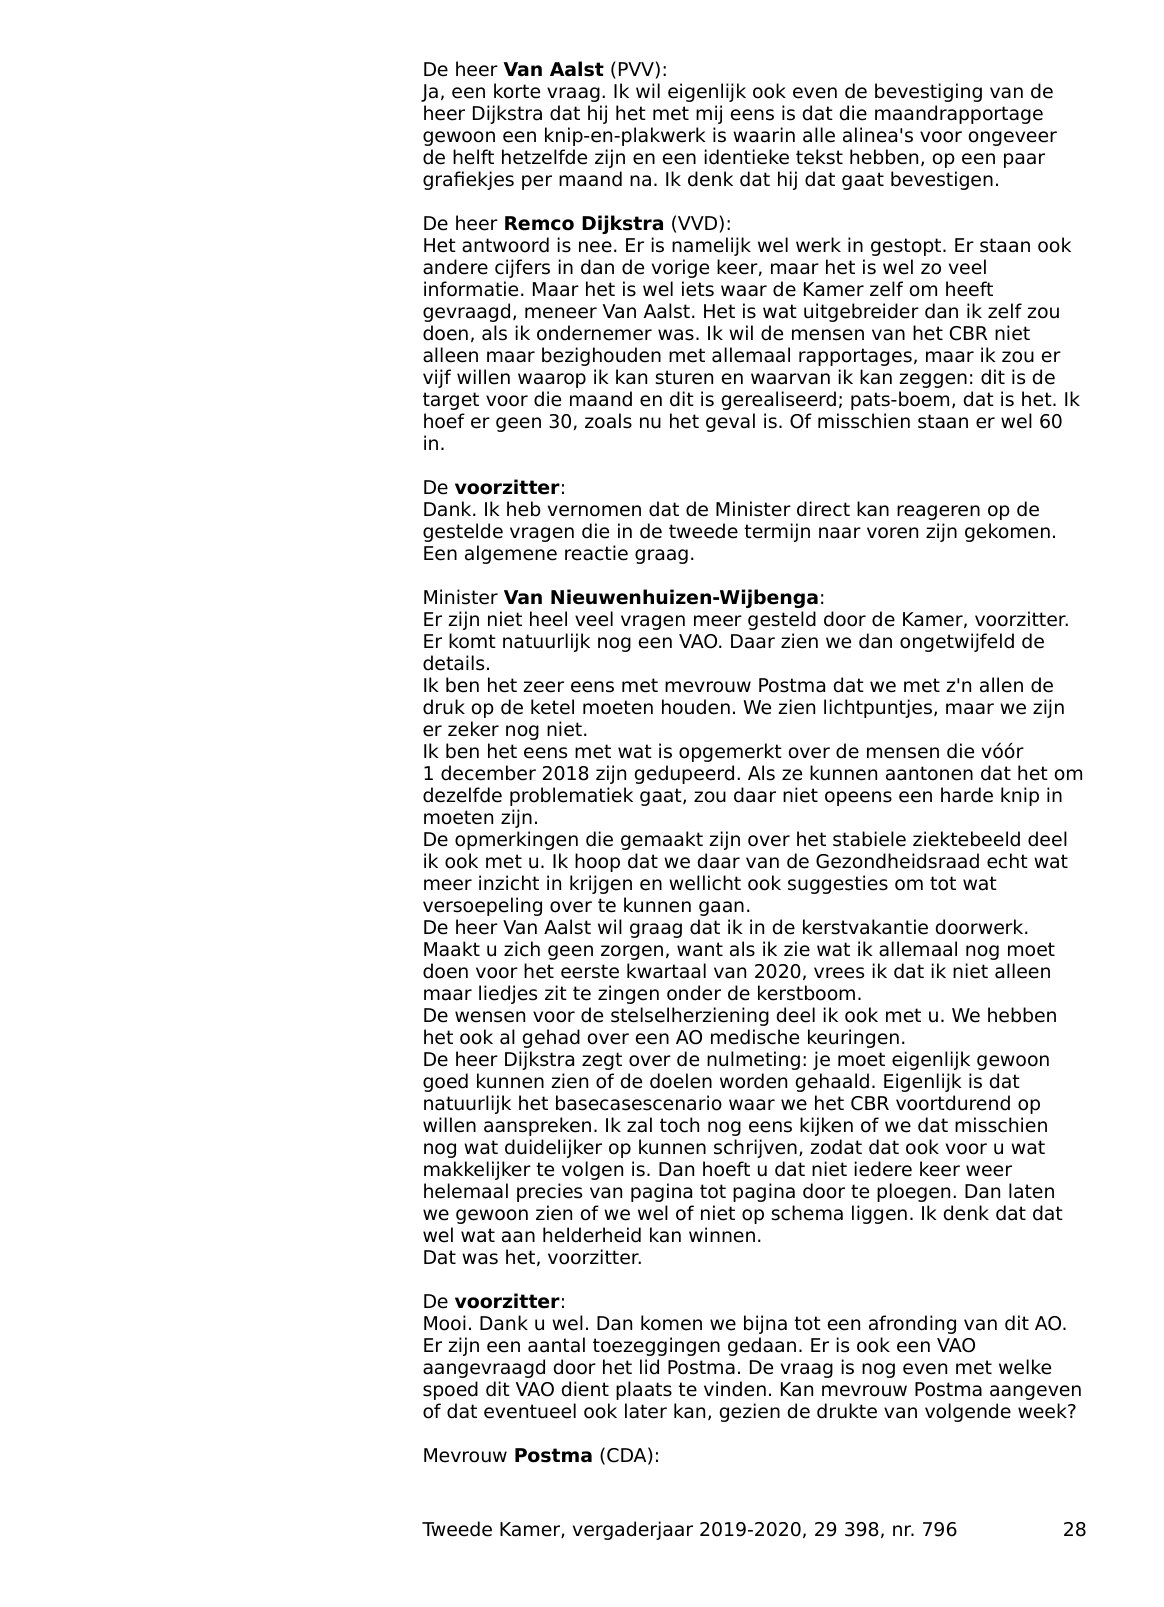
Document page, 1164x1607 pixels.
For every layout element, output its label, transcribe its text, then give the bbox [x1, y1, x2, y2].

text Dat was het, voorzitter. [422, 1247, 1087, 1268]
text Er zijn niet heel veel vragen meer gesteld door de Kamer, voorzitter. Er komt natuurlijk nog een VAO. Daar zien we dan ongetwijfeld de details. [422, 609, 1087, 675]
text De voorzitter: [422, 477, 1087, 499]
text Mevrouw Postma (CDA): [422, 1445, 1087, 1467]
text Het antwoord is nee. Er is namelijk wel werk in gestopt. Er staan ook andere cijfers in dan de vorige keer, maar het is wel zo veel informatie. Maar het is wel iets waar de Kamer zelf om heeft gevraagd, meneer Van Aalst. Het is wat uitgebreider dan ik zelf zou doen, als ik ondernemer was. Ik wil de mensen van het CBR niet alleen maar bezighouden met allemaal rapportages, maar ik zou er vijf willen waarop ik kan sturen en waarvan ik kan zeggen: dit is de target voor die maand en dit is gerealiseerd; pats-boem, dat is het. Ik hoef er geen 30, zoals nu het geval is. Of misschien staan er wel 60 in. [422, 235, 1087, 455]
text De heer Remco Dijkstra (VVD): [422, 213, 1087, 235]
text Ik ben het eens met wat is opgemerkt over de mensen die vóór 1 december 2018 zijn gedupeerd. Als ze kunnen aantonen dat het om dezelfde problematiek gaat, zou daar niet opeens een harde knip in moeten zijn. [422, 741, 1087, 829]
text De voorzitter: [422, 1291, 1087, 1313]
text De opmerkingen die gemaakt zijn over het stabiele ziektebeeld deel ik ook met u. Ik hoop dat we daar van de Gezondheidsraad echt wat meer inzicht in krijgen en wellicht ook suggesties om tot wat versoepeling over te kunnen gaan. [422, 829, 1087, 917]
text Ik ben het zeer eens met mevrouw Postma dat we met z'n allen de druk op de ketel moeten houden. We zien lichtpuntjes, maar we zijn er zeker nog niet. [422, 675, 1087, 741]
text Dank. Ik heb vernomen dat de Minister direct kan reageren op de gestelde vragen die in de tweede termijn naar voren zijn gekomen. Een algemene reactie graag. [422, 499, 1087, 565]
text De heer Van Aalst (PVV): [422, 59, 1087, 81]
text De heer Dijkstra zegt over de nulmeting: je moet eigenlijk gewoon goed kunnen zien of de doelen worden gehaald. Eigenlijk is dat natuurlijk het basecasescenario waar we het CBR voortdurend op willen aanspreken. Ik zal toch nog eens kijken of we dat misschien nog wat duidelijker op kunnen schrijven, zodat dat ook voor u wat makkelijker te volgen is. Dan hoeft u dat niet iedere keer weer helemaal precies van pagina tot pagina door te ploegen. Dan laten we gewoon zien of we wel of niet op schema liggen. Ik denk dat dat wel wat aan helderheid kan winnen. [422, 1049, 1087, 1247]
text De wensen voor de stelselherziening deel ik ook met u. We hebben het ook al gehad over een AO medische keuringen. [422, 1005, 1087, 1049]
text Ja, een korte vraag. Ik wil eigenlijk ook even de bevestiging van de heer Dijkstra dat hij het met mij eens is dat die maandrapportage gewoon een knip-en-plakwerk is waarin alle alinea's voor ongeveer de helft hetzelfde zijn en een identieke tekst hebben, op een paar grafiekjes per maand na. Ik denk dat hij dat gaat bevestigen. [422, 81, 1087, 191]
text De heer Van Aalst wil graag dat ik in de kerstvakantie doorwerk. Maakt u zich geen zorgen, want als ik zie wat ik allemaal nog moet doen voor het eerste kwartaal van 2020, vrees ik dat ik niet alleen maar liedjes zit te zingen onder de kerstboom. [422, 917, 1087, 1005]
text Mooi. Dank u wel. Dan komen we bijna tot een afronding van dit AO. Er zijn een aantal toezeggingen gedaan. Er is ook een VAO aangevraagd door het lid Postma. De vraag is nog even met welke spoed dit VAO dient plaats te vinden. Kan mevrouw Postma aangeven of dat eventueel ook later kan, gezien de drukte van volgende week? [422, 1313, 1087, 1423]
text Minister Van Nieuwenhuizen-Wijbenga: [422, 587, 1087, 609]
